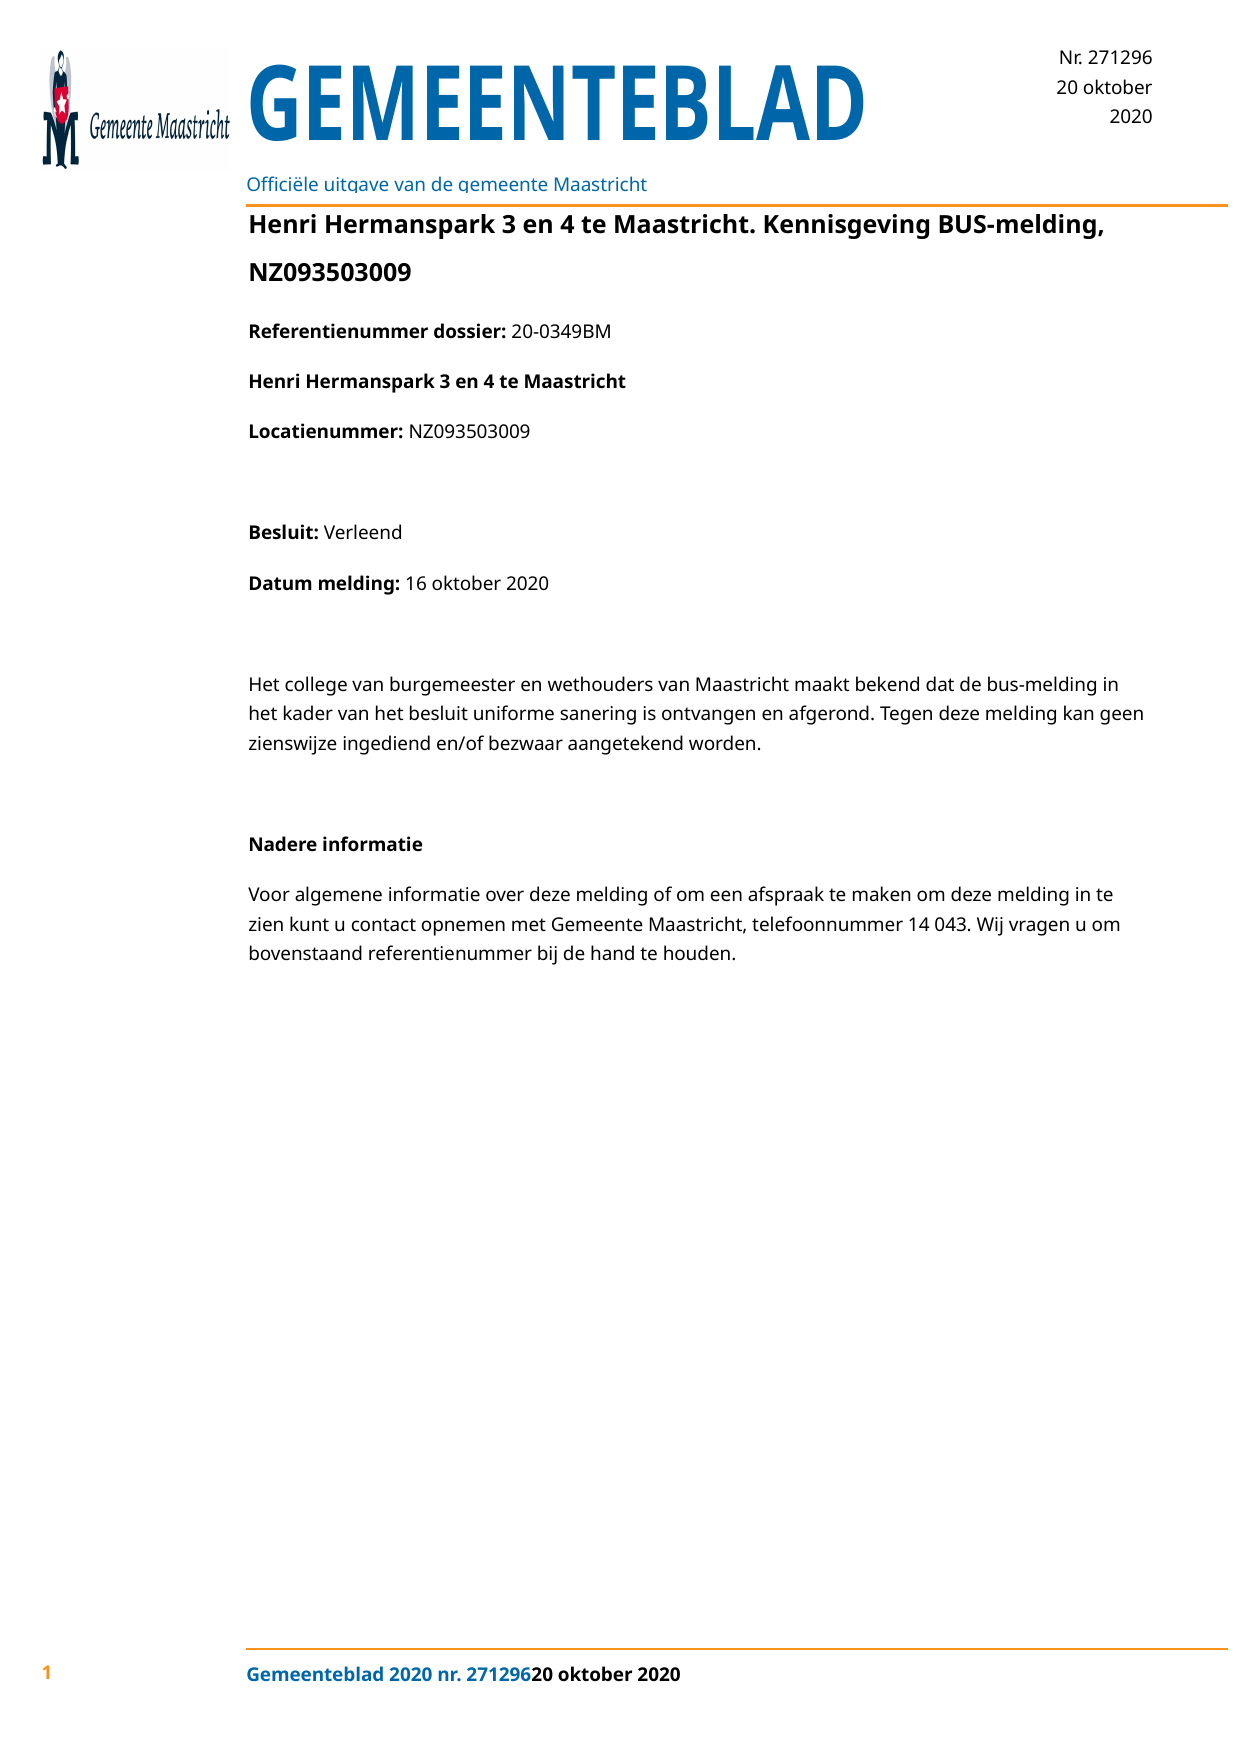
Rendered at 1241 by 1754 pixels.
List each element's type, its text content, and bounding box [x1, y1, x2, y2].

text Het college van burgemeester en wethouders van Maastricht maakt bekend dat de bus-melding in het kader van het besluit uniforme sanering is ontvangen en afgerond. Tegen deze melding kan geen zienswijze ingediend en/of bezwaar aangetekend worden. [248, 671, 1152, 756]
text Referentienummer dossier: 20-0349BM [248, 318, 1152, 344]
text Voor algemene informatie over deze melding of om een afspraak te maken om deze melding in te zien kunt u contact opnemen met Gemeente Maastricht, telefoonnummer 14 043. Wij vragen u om bovenstaand referentienummer bij de hand te houden. [248, 881, 1152, 966]
picture [41, 47, 231, 172]
text Nadere informatie [248, 831, 1152, 857]
text Besluit: Verleend [248, 519, 1152, 545]
text Henri Hermanspark 3 en 4 te Maastricht [248, 368, 1152, 394]
text Locatienummer: NZ093503009 [248, 419, 1152, 444]
text Henri Hermanspark 3 en 4 te Maastricht. Kennisgeving BUS-melding, NZ093503009 [248, 207, 1152, 288]
text Datum melding: 16 oktober 2020 [248, 570, 1152, 596]
